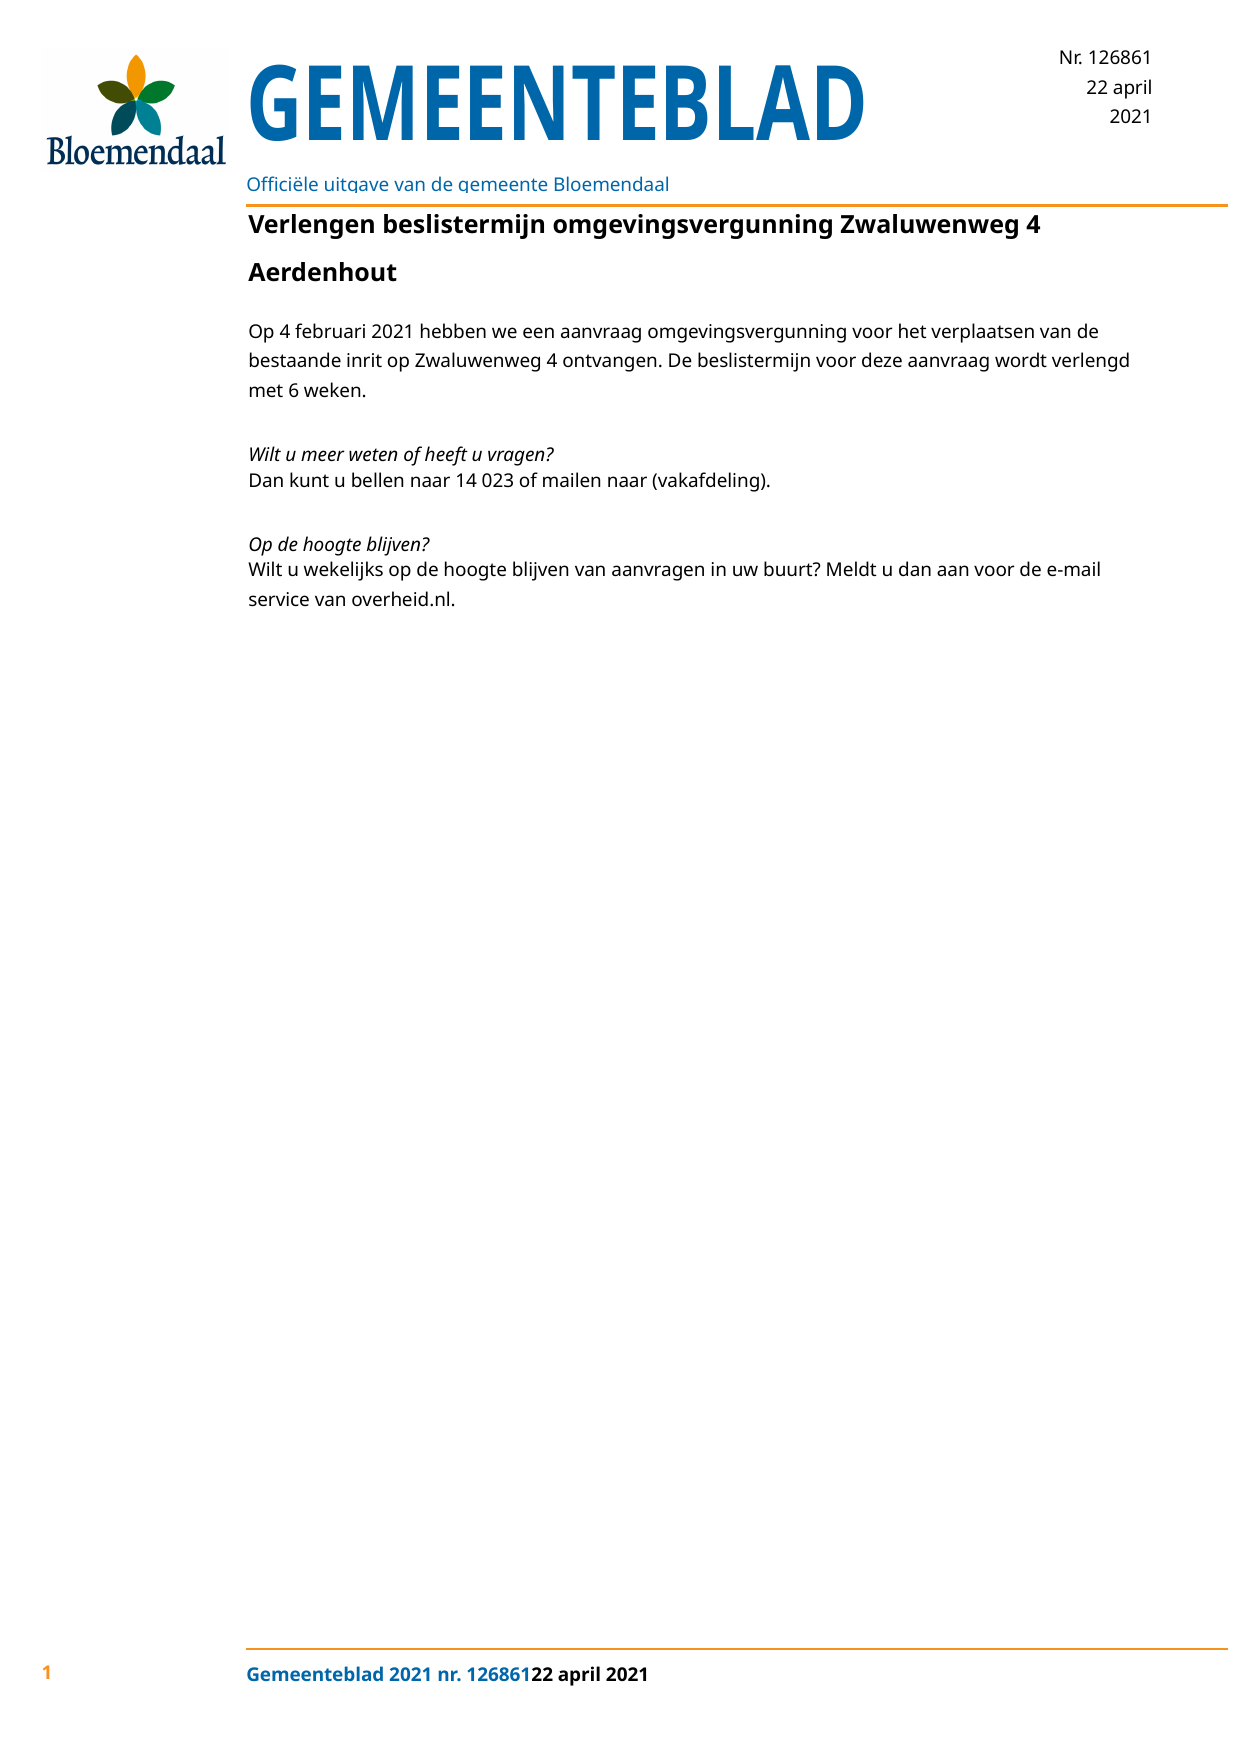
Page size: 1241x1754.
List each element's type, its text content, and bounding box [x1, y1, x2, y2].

text Dan kunt u bellen naar 14 023 of mailen naar (vakafdeling). [248, 467, 1152, 492]
text Op 4 februari 2021 hebben we een aanvraag omgevingsvergunning voor het verplaatsen van de bestaande inrit op Zwaluwenweg 4 ontvangen. De beslistermijn voor deze aanvraag wordt verlengd met 6 weken. [248, 318, 1152, 403]
text Wilt u meer weten of heeft u vragen? [248, 441, 1152, 467]
picture [41, 47, 231, 172]
text Wilt u wekelijks op de hoogte blijven van aanvragen in uw buurt? Meldt u dan aan voor de e-mail service van overheid.nl. [248, 556, 1152, 612]
text Op de hoogte blijven? [248, 531, 1152, 556]
text Verlengen beslistermijn omgevingsvergunning Zwaluwenweg 4 Aerdenhout [248, 207, 1152, 288]
